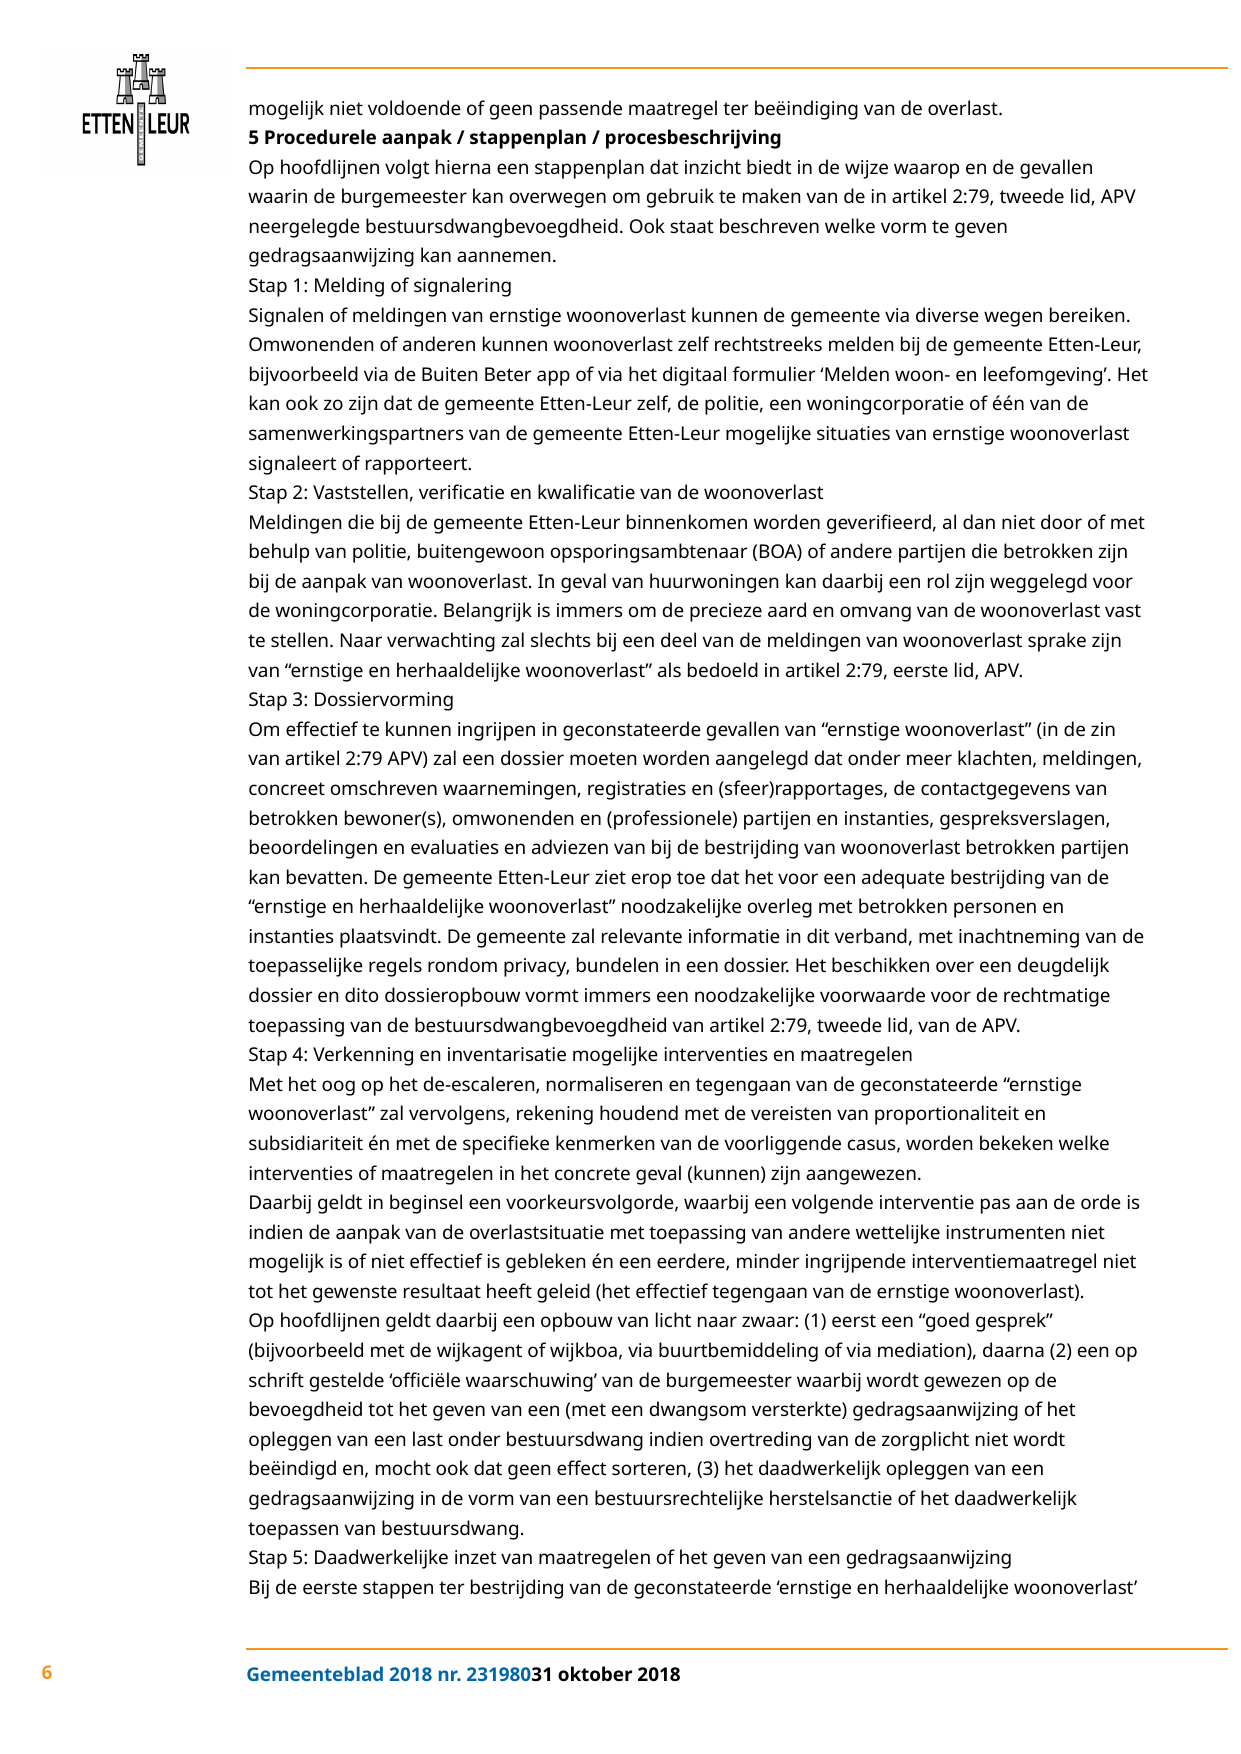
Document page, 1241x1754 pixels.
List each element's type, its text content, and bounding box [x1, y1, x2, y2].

text Op hoofdlijnen geldt daarbij een opbouw van licht naar zwaar: (1) eerst een “goed gesprek” (bijvoorbeeld met de wijkagent of wijkboa, via buurtbemiddeling of via mediation), daarna (2) een op schrift gestelde ‘officiële waarschuwing’ van de burgemeester waarbij wordt gewezen op de bevoegdheid tot het geven van een (met een dwangsom versterkte) gedragsaanwijzing of het opleggen van een last onder bestuursdwang indien overtreding van de zorgplicht niet wordt beëindigd en, mocht ook dat geen effect sorteren, (3) het daadwerkelijk opleggen van een gedragsaanwijzing in de vorm van een bestuursrechtelijke herstelsanctie of het daadwerkelijk toepassen van bestuursdwang. [248, 1308, 1152, 1541]
text Stap 5: Daadwerkelijke inzet van maatregelen of het geven van een gedragsaanwijzing [248, 1544, 1152, 1570]
text Signalen of meldingen van ernstige woonoverlast kunnen de gemeente via diverse wegen bereiken. Omwonenden of anderen kunnen woonoverlast zelf rechtstreeks melden bij de gemeente Etten-Leur, bijvoorbeeld via de Buiten Beter app of via het digitaal formulier ‘Melden woon- en leefomgeving’. Het kan ook zo zijn dat de gemeente Etten-Leur zelf, de politie, een woningcorporatie of één van de samenwerkingspartners van de gemeente Etten-Leur mogelijke situaties van ernstige woonoverlast signaleert of rapporteert. [248, 302, 1152, 476]
text Stap 1: Melding of signalering [248, 272, 1152, 298]
text Om effectief te kunnen ingrijpen in geconstateerde gevallen van “ernstige woonoverlast” (in de zin van artikel 2:79 APV) zal een dossier moeten worden aangelegd dat onder meer klachten, meldingen, concreet omschreven waarnemingen, registraties en (sfeer)rapportages, de contactgegevens van betrokken bewoner(s), omwonenden en (professionele) partijen en instanties, gespreksverslagen, beoordelingen en evaluaties en adviezen van bij de bestrijding van woonoverlast betrokken partijen kan bevatten. De gemeente Etten-Leur ziet erop toe dat het voor een adequate bestrijding van de “ernstige en herhaaldelijke woonoverlast” noodzakelijke overleg met betrokken personen en instanties plaatsvindt. De gemeente zal relevante informatie in dit verband, met inachtneming van de toepasselijke regels rondom privacy, bundelen in een dossier. Het beschikken over een deugdelijk dossier en dito dossieropbouw vormt immers een noodzakelijke voorwaarde voor de rechtmatige toepassing van de bestuursdwangbevoegdheid van artikel 2:79, tweede lid, van de APV. [248, 716, 1152, 1038]
text Op hoofdlijnen volgt hierna een stappenplan dat inzicht biedt in de wijze waarop en de gevallen waarin de burgemeester kan overwegen om gebruik te maken van de in artikel 2:79, tweede lid, APV neergelegde bestuursdwangbevoegdheid. Ook staat beschreven welke vorm te geven gedragsaanwijzing kan aannemen. [248, 154, 1152, 268]
text Stap 3: Dossiervorming [248, 686, 1152, 712]
text Meldingen die bij de gemeente Etten-Leur binnenkomen worden geverifieerd, al dan niet door of met behulp van politie, buitengewoon opsporingsambtenaar (BOA) of andere partijen die betrokken zijn bij de aanpak van woonoverlast. In geval van huurwoningen kan daarbij een rol zijn weggelegd voor de woningcorporatie. Belangrijk is immers om de precieze aard en omvang van de woonoverlast vast te stellen. Naar verwachting zal slechts bij een deel van de meldingen van woonoverlast sprake zijn van “ernstige en herhaaldelijke woonoverlast” als bedoeld in artikel 2:79, eerste lid, APV. [248, 509, 1152, 683]
text Stap 4: Verkenning en inventarisatie mogelijke interventies en maatregelen [248, 1041, 1152, 1067]
text 5 Procedurele aanpak / stappenplan / procesbeschrijving [248, 124, 1152, 150]
text Stap 2: Vaststellen, verificatie en kwalificatie van de woonoverlast [248, 479, 1152, 505]
text Bij de eerste stappen ter bestrijding van de geconstateerde ‘ernstige en herhaaldelijke woonoverlast’ [248, 1574, 1152, 1600]
text mogelijk niet voldoende of geen passende maatregel ter beëindiging van de overlast. [248, 95, 1152, 121]
picture [41, 47, 231, 172]
text Daarbij geldt in beginsel een voorkeursvolgorde, waarbij een volgende interventie pas aan de orde is indien de aanpak van de overlastsituatie met toepassing van andere wettelijke instrumenten niet mogelijk is of niet effectief is gebleken én een eerdere, minder ingrijpende interventiemaatregel niet tot het gewenste resultaat heeft geleid (het effectief tegengaan van de ernstige woonoverlast). [248, 1189, 1152, 1304]
text Met het oog op het de-escaleren, normaliseren en tegengaan van de geconstateerde “ernstige woonoverlast” zal vervolgens, rekening houdend met de vereisten van proportionaliteit en subsidiariteit én met de specifieke kenmerken van de voorliggende casus, worden bekeken welke interventies of maatregelen in het concrete geval (kunnen) zijn aangewezen. [248, 1071, 1152, 1186]
